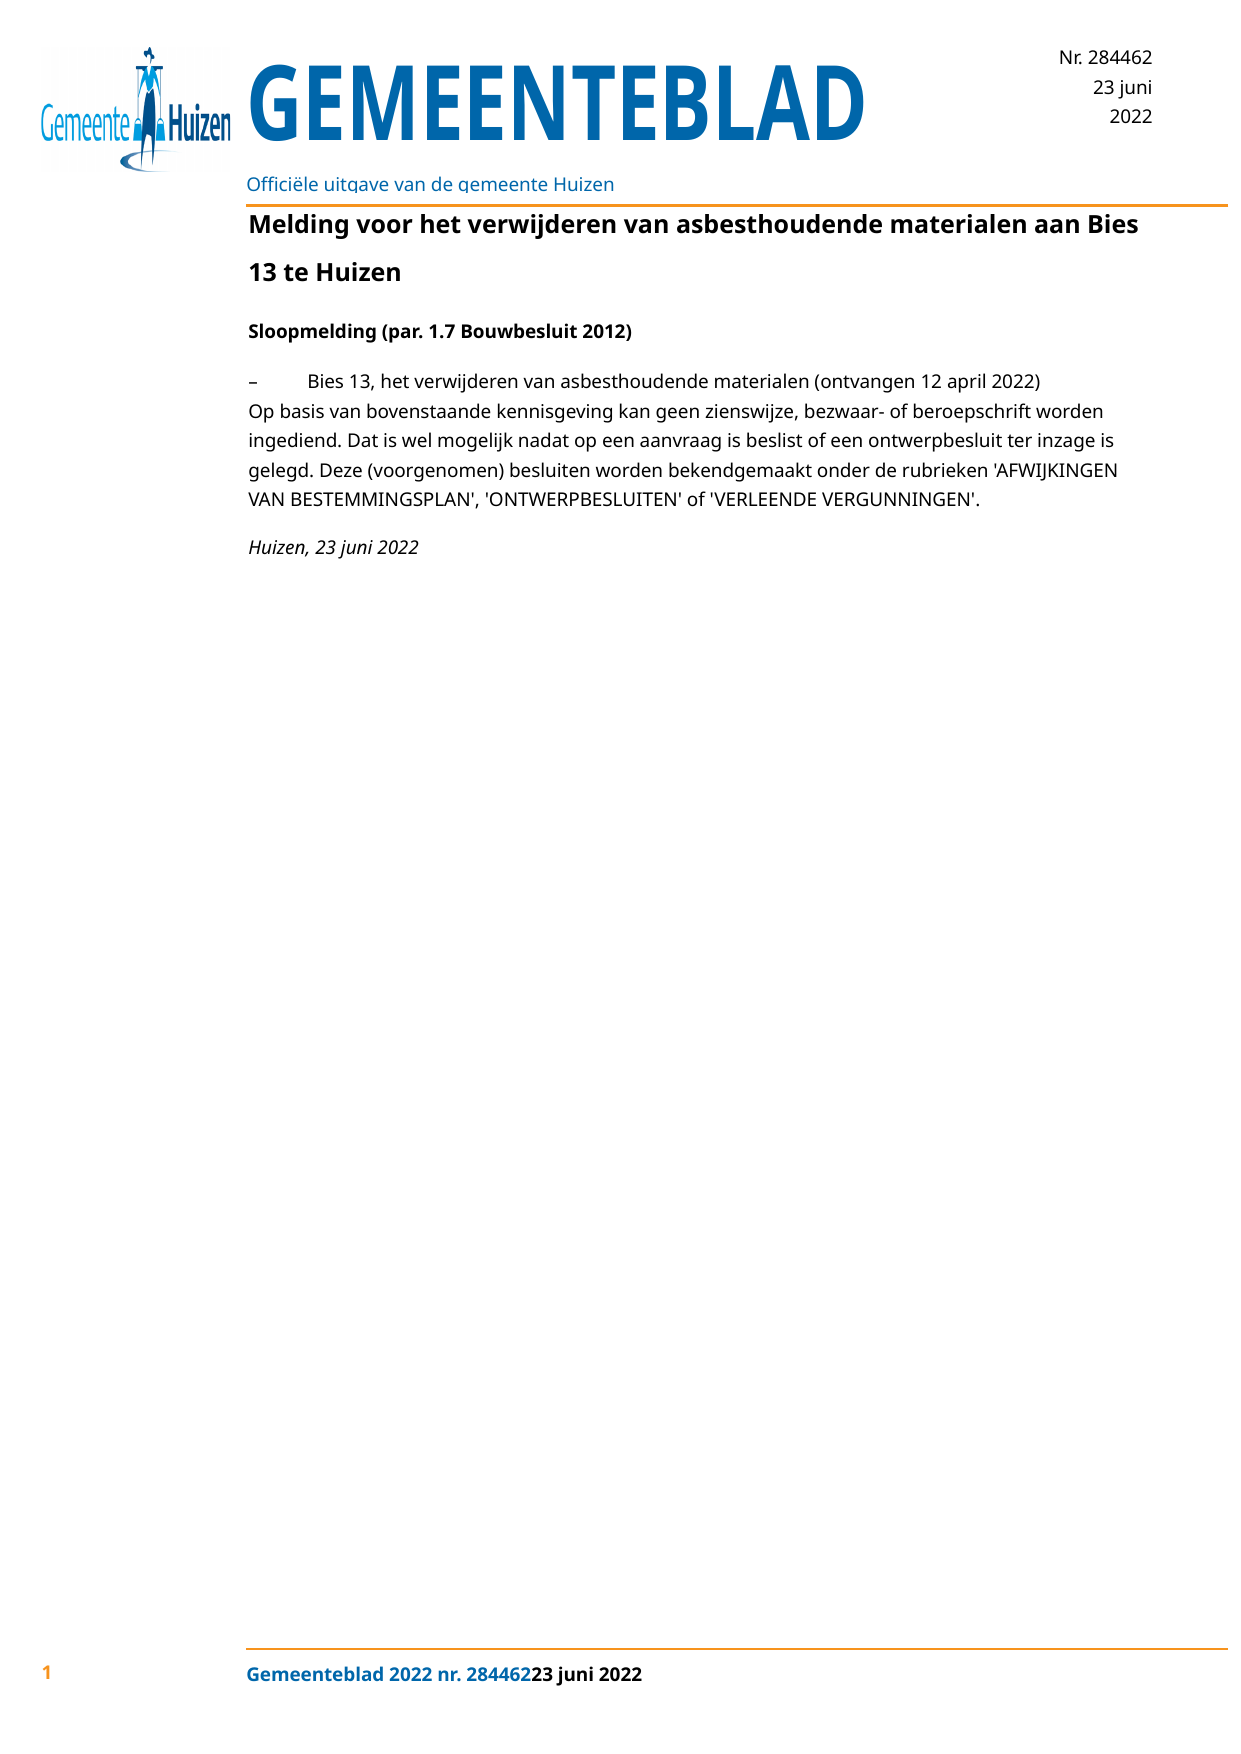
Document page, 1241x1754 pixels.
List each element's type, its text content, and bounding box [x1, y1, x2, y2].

text Melding voor het verwijderen van asbesthoudende materialen aan Bies 13 te Huizen [248, 207, 1152, 288]
text Huizen, 23 juni 2022 [248, 534, 1152, 560]
text Sloopmelding (par. 1.7 Bouwbesluit 2012) [248, 318, 1152, 344]
picture [41, 47, 231, 172]
list Bies 13, het verwijderen van asbesthoudende materialen (ontvangen 12 april 2022) [248, 368, 1152, 394]
text Op basis van bovenstaande kennisgeving kan geen zienswijze, bezwaar- of beroepschrift worden ingediend. Dat is wel mogelijk nadat op een aanvraag is beslist of een ontwerpbesluit ter inzage is gelegd. Deze (voorgenomen) besluiten worden bekendgemaakt onder de rubrieken 'AFWIJKINGEN VAN BESTEMMINGSPLAN', 'ONTWERPBESLUITEN' of 'VERLEENDE VERGUNNINGEN'. [248, 398, 1152, 512]
